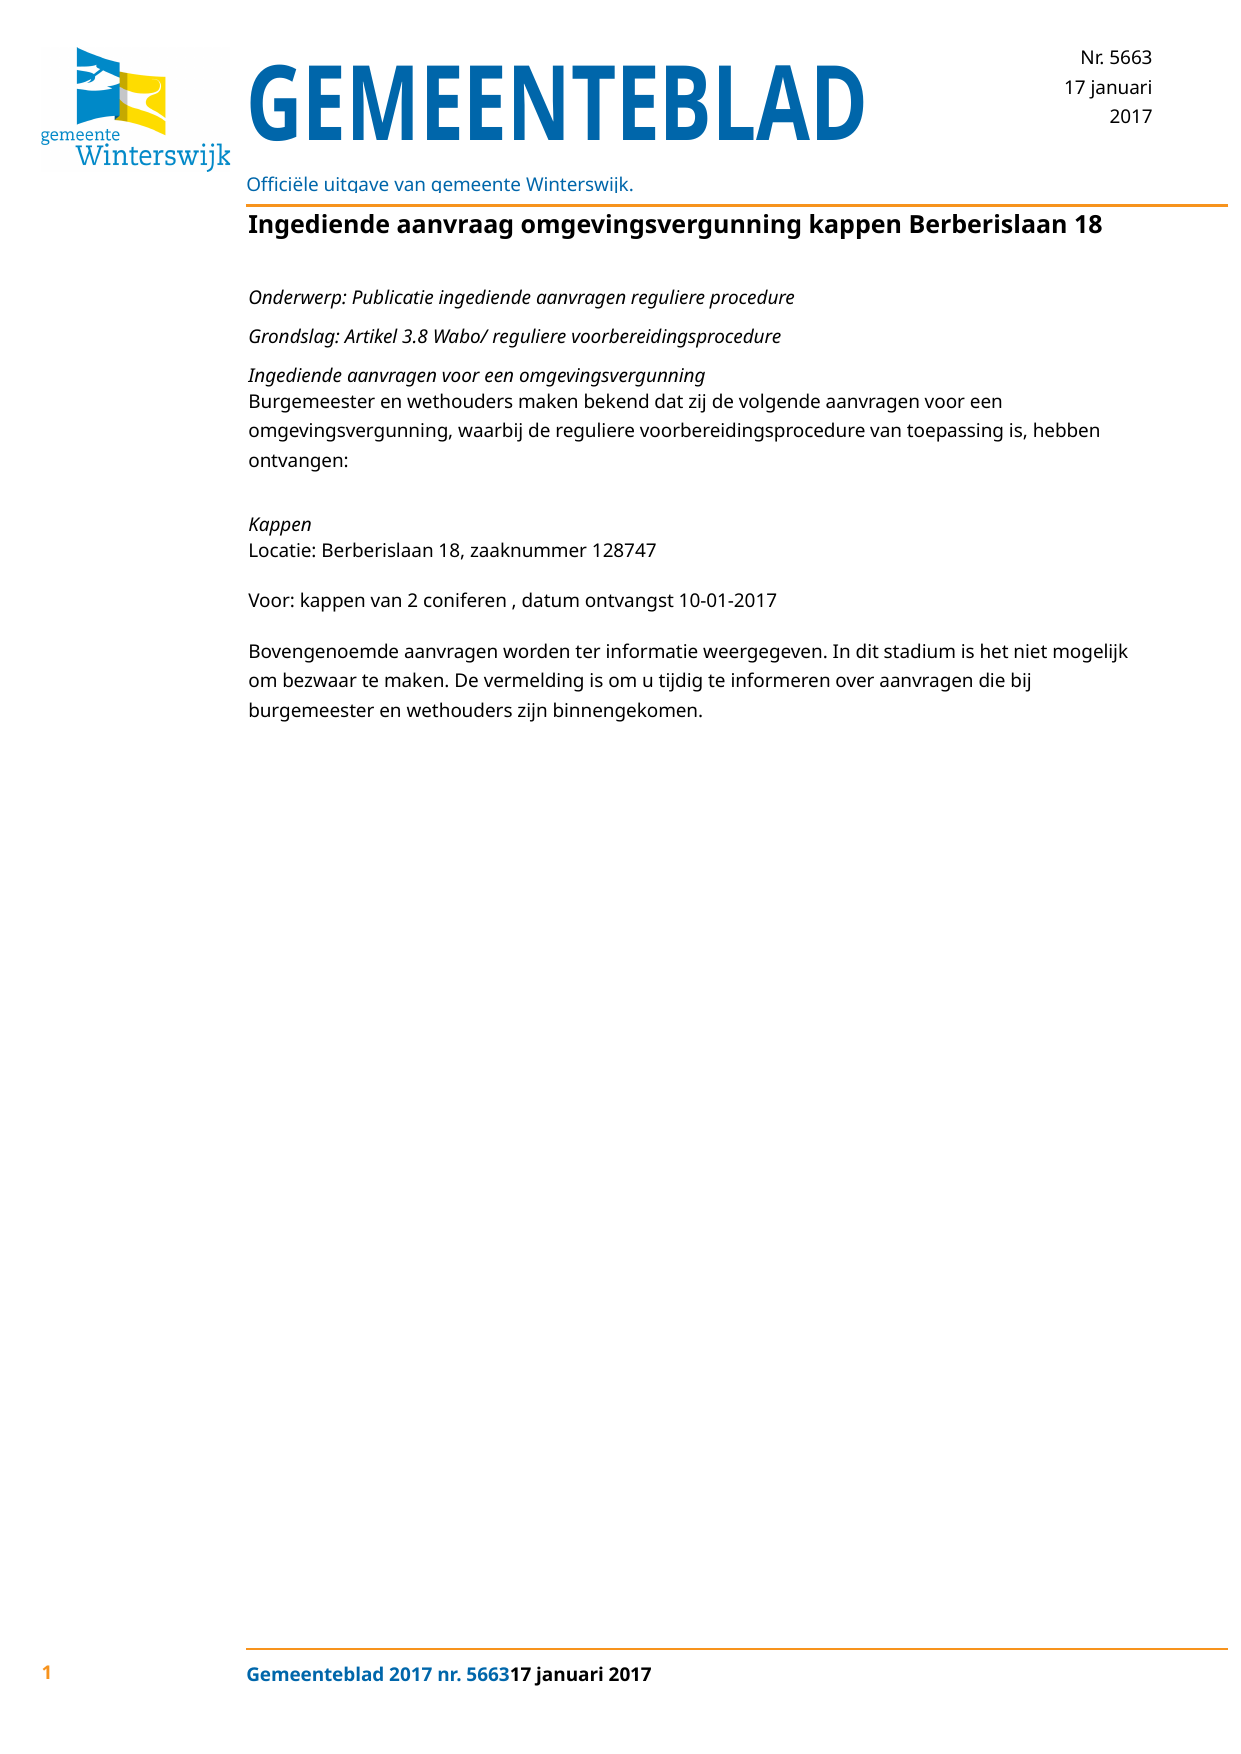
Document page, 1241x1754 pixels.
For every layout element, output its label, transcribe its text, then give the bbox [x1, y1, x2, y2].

picture [225, 153, 231, 162]
text Onderwerp: Publicatie ingediende aanvragen reguliere procedure [248, 284, 1152, 309]
text Ingediende aanvraag omgevingsvergunning kappen Berberislaan 18 [248, 207, 1152, 241]
text Ingediende aanvragen voor een omgevingsvergunning [248, 362, 1152, 388]
text Bovengenoemde aanvragen worden ter informatie weergegeven. In dit stadium is het niet mogelijk om bezwaar te maken. De vermelding is om u tijdig te informeren over aanvragen die bij burgemeester en wethouders zijn binnengekomen. [248, 638, 1152, 723]
text Burgemeester en wethouders maken bekend dat zij de volgende aanvragen voor een omgevingsvergunning, waarbij de reguliere voorbereidingsprocedure van toepassing is, hebben ontvangen: [248, 388, 1152, 473]
picture [41, 47, 231, 172]
text Grondslag: Artikel 3.8 Wabo/ reguliere voorbereidingsprocedure [248, 323, 1152, 349]
text Locatie: Berberislaan 18, zaaknummer 128747 [248, 537, 1152, 563]
text Kappen [248, 511, 1152, 537]
text Voor: kappen van 2 coniferen , datum ontvangst 10-01-2017 [248, 587, 1152, 613]
